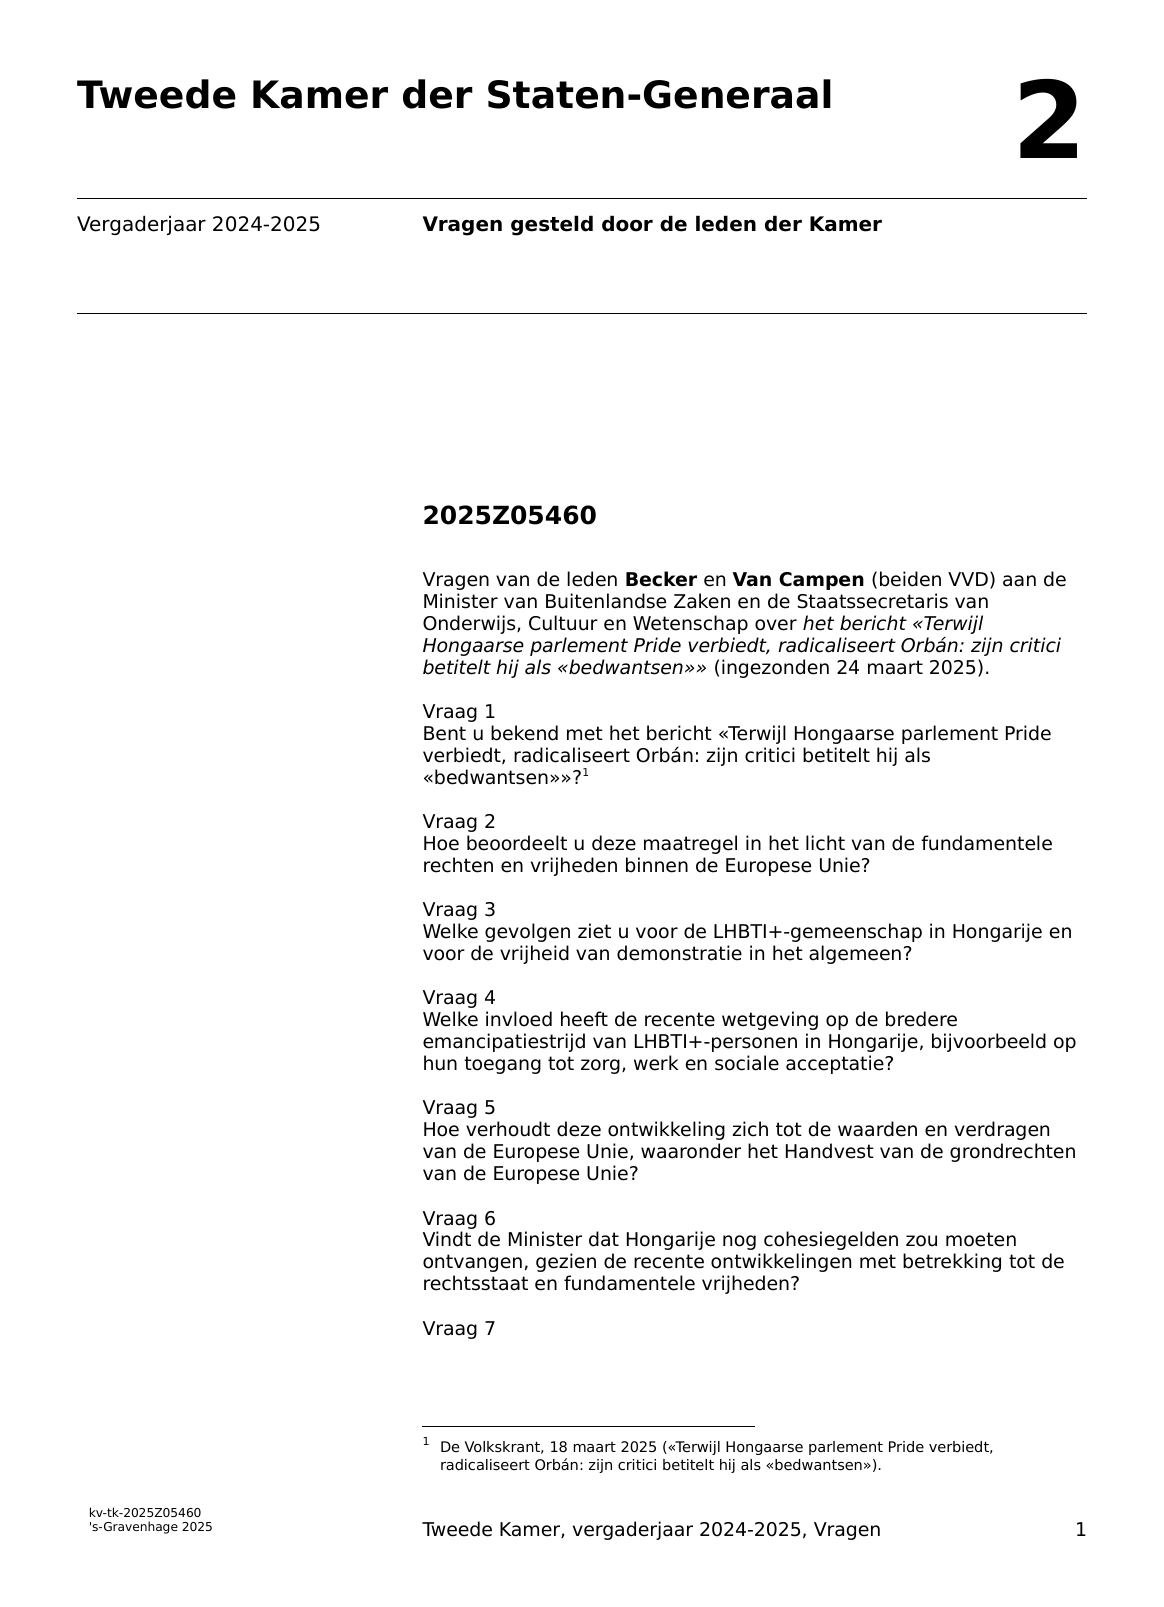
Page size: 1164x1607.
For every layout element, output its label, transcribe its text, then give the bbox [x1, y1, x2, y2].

text 2025Z05460 [422, 501, 1087, 531]
text Hoe beoordeelt u deze maatregel in het licht van de fundamentele rechten en vrijheden binnen de Europese Unie? [422, 833, 1087, 877]
text Welke invloed heeft de recente wetgeving op de bredere emancipatiestrijd van LHBTI+-personen in Hongarije, bijvoorbeeld op hun toegang tot zorg, werk en sociale acceptatie? [422, 1009, 1087, 1075]
text Vraag 2 [422, 811, 1087, 833]
text kv-tk-2025Z05460 [88, 1506, 323, 1520]
text Welke gevolgen ziet u voor de LHBTI+-gemeenschap in Hongarije en voor de vrijheid van demonstratie in het algemeen? [422, 921, 1087, 965]
text Vraag 5 [422, 1097, 1087, 1119]
text Vraag 4 [422, 987, 1087, 1009]
text Vraag 6 [422, 1207, 1087, 1229]
text Vraag 1 [422, 701, 1087, 723]
text 's-Gravenhage 2025 [88, 1520, 323, 1534]
text Vindt de Minister dat Hongarije nog cohesiegelden zou moeten ontvangen, gezien de recente ontwikkelingen met betrekking tot de rechtsstaat en fundamentele vrijheden? [422, 1229, 1087, 1295]
text De Volkskrant, 18 maart 2025 («Terwijl Hongaarse parlement Pride verbiedt, radicaliseert Orbán: zijn critici betitelt hij als «bedwantsen»). [422, 1435, 1087, 1474]
table_cell Vragen gesteld door de leden der Kamer [422, 199, 1087, 313]
table_header 2 [886, 59, 1087, 198]
text Vraag 3 [422, 899, 1087, 921]
table_cell Vergaderjaar 2024-2025 [77, 199, 422, 313]
text Bent u bekend met het bericht «Terwijl Hongaarse parlement Pride verbiedt, radicaliseert Orbán: zijn critici betitelt hij als «bedwantsen»»? [422, 723, 1087, 789]
table_header Tweede Kamer der Staten-Generaal [77, 59, 886, 198]
text Hoe verhoudt deze ontwikkeling zich tot de waarden en verdragen van de Europese Unie, waaronder het Handvest van de grondrechten van de Europese Unie? [422, 1119, 1087, 1185]
text Vraag 7 [422, 1317, 1087, 1339]
text Vragen van de leden Becker en Van Campen (beiden VVD) aan de Minister van Buitenlandse Zaken en de Staatssecretaris van Onderwijs, Cultuur en Wetenschap over het bericht «Terwijl Hongaarse parlement Pride verbiedt, radicaliseert Orbán: zijn critici betitelt hij als «bedwantsen»» (ingezonden 24 maart 2025). [422, 569, 1087, 679]
